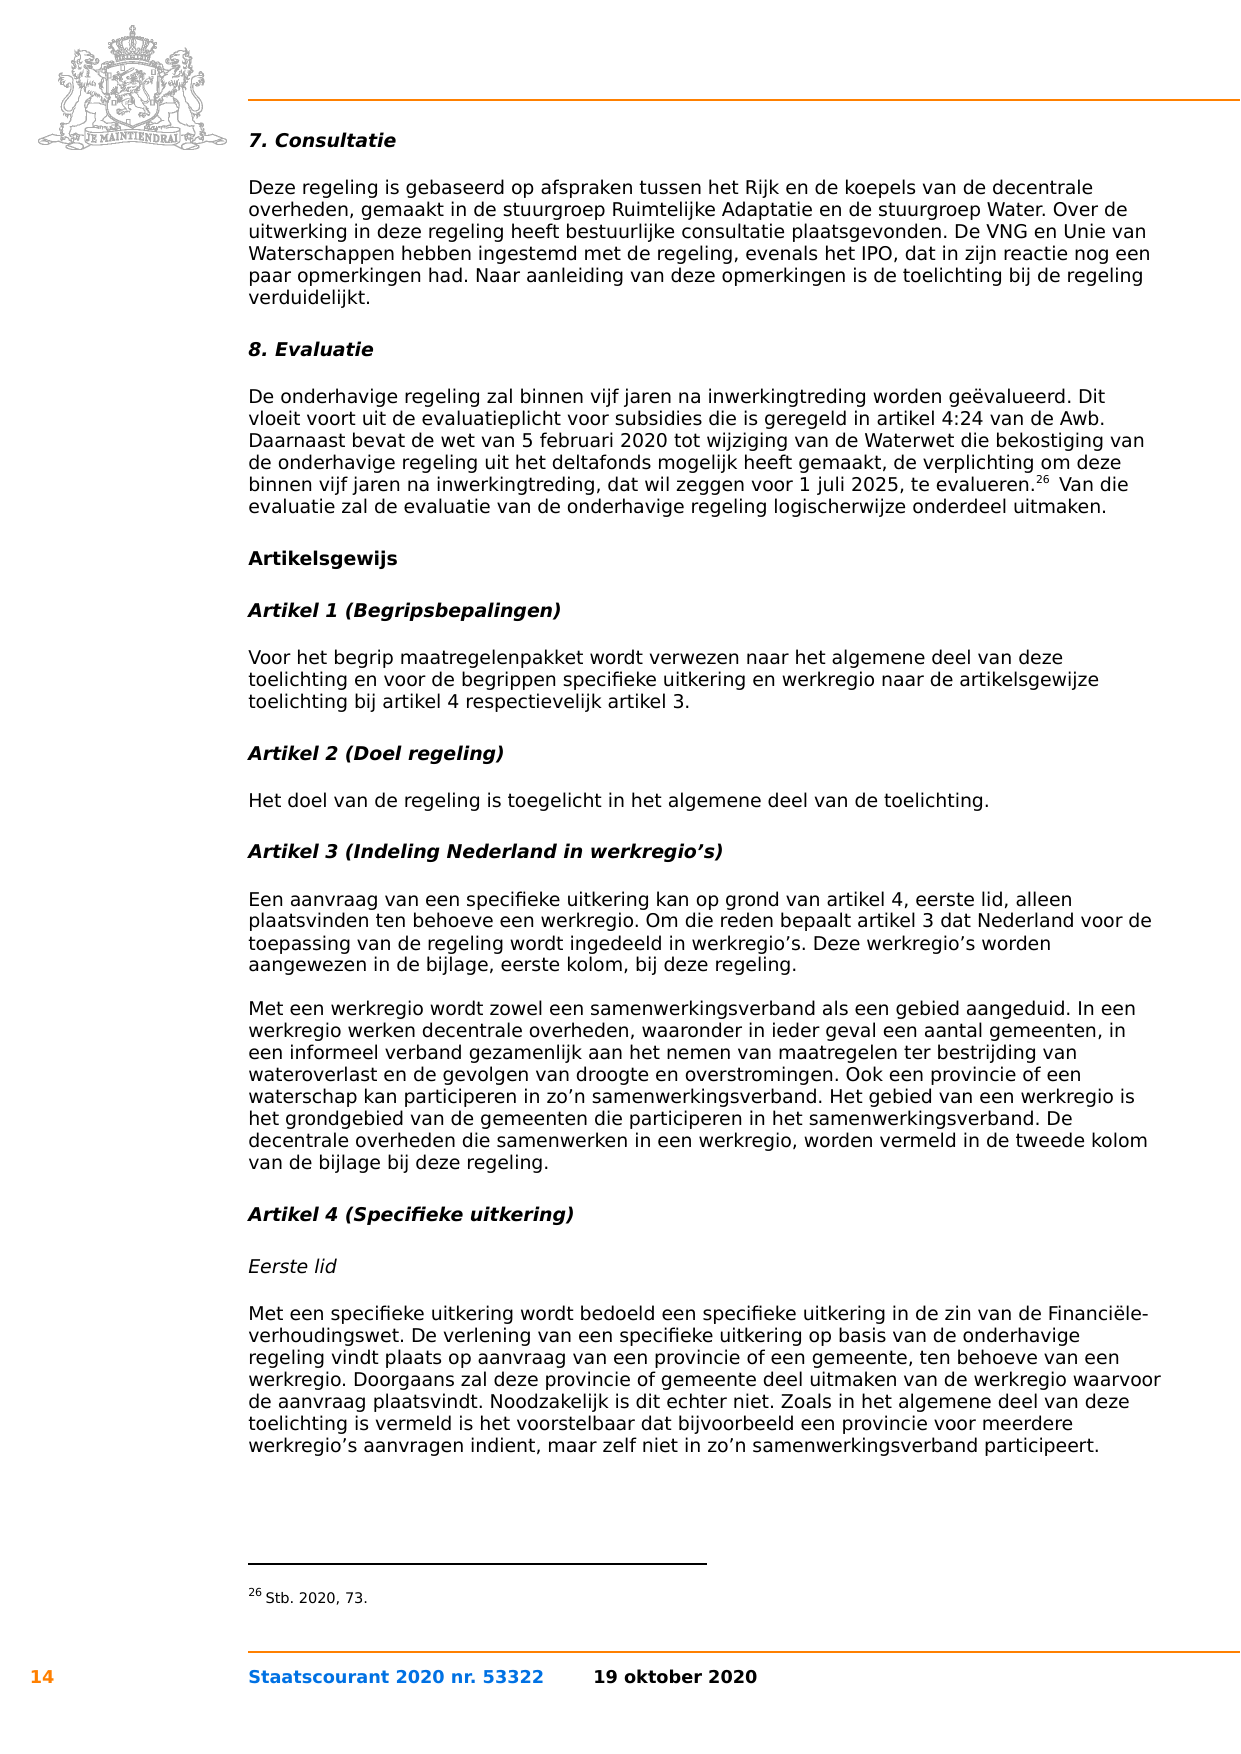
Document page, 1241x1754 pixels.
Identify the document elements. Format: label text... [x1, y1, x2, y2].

text Een aanvraag van een specifieke uitkering kan op grond van artikel 4, eerste lid, alleen plaatsvinden ten behoeve een werkregio. Om die reden bepaalt artikel 3 dat Nederland voor de toepassing van de regeling wordt ingedeeld in werkregio’s. Deze werkregio’s worden aangewezen in de bijlage, eerste kolom, bij deze regeling. [248, 888, 1163, 976]
picture [38, 25, 227, 150]
text Voor het begrip maatregelenpakket wordt verwezen naar het algemene deel van deze toelichting en voor de begrippen specifieke uitkering en werkregio naar de artikelsgewijze toelichting bij artikel 4 respectievelijk artikel 3. [248, 647, 1163, 712]
subtitle 7. Consultatie [248, 130, 1163, 152]
text De onderhavige regeling zal binnen vijf jaren na inwerkingtreding worden geëvalueerd. Dit vloeit voort uit de evaluatieplicht voor subsidies die is geregeld in artikel 4:24 van de Awb. Daarnaast bevat de wet van 5 februari 2020 tot wijziging van de Waterwet die bekostiging van de onderhavige regeling uit het deltafonds mogelijk heeft gemaakt, de verplichting om deze binnen vijf jaren na inwerkingtreding, dat wil zeggen voor 1 juli 2025, te evalueren. Van die evaluatie zal de evaluatie van de onderhavige regeling logischerwijze onderdeel uitmaken. [248, 386, 1163, 518]
text Het doel van de regeling is toegelicht in het algemene deel van de toelichting. [248, 789, 1163, 811]
subtitle Eerste lid [248, 1256, 1163, 1278]
subtitle Artikel 4 (Specifieke uitkering) [248, 1204, 1163, 1226]
subtitle Artikel 2 (Doel regeling) [248, 742, 1163, 764]
text Deze regeling is gebaseerd op afspraken tussen het Rijk en de koepels van de decentrale overheden, gemaakt in de stuurgroep Ruimtelijke Adaptatie en de stuurgroep Water. Over de uitwerking in deze regeling heeft bestuurlijke consultatie plaatsgevonden. De VNG en Unie van Waterschappen hebben ingestemd met de regeling, evenals het IPO, dat in zijn reactie nog een paar opmerkingen had. Naar aanleiding van deze opmerkingen is de toelichting bij de regeling verduidelijkt. [248, 177, 1163, 309]
text Stb. 2020, 73. [248, 1586, 1163, 1608]
subtitle Artikel 1 (Begripsbepalingen) [248, 599, 1163, 622]
text Met een werkregio wordt zowel een samenwerkingsverband als een gebied aangeduid. In een werkregio werken decentrale overheden, waaronder in ieder geval een aantal gemeenten, in een informeel verband gezamenlijk aan het nemen van maatregelen ter bestrijding van wateroverlast en de gevolgen van droogte en overstromingen. Ook een provincie of een waterschap kan participeren in zo’n samenwerkingsverband. Het gebied van een werkregio is het grondgebied van de gemeenten die participeren in het samenwerkingsverband. De decentrale overheden die samenwerken in een werkregio, worden vermeld in de tweede kolom van de bijlage bij deze regeling. [248, 998, 1163, 1174]
subtitle Artikelsgewijs [248, 548, 1163, 569]
text Met een specifieke uitkering wordt bedoeld een specifieke uitkering in de zin van de Financiële-verhoudingswet. De verlening van een specifieke uitkering op basis van de onderhavige regeling vindt plaats op aanvraag van een provincie of een gemeente, ten behoeve van een werkregio. Doorgaans zal deze provincie of gemeente deel uitmaken van de werkregio waarvoor de aanvraag plaatsvindt. Noodzakelijk is dit echter niet. Zoals in het algemene deel van deze toelichting is vermeld is het voorstelbaar dat bijvoorbeeld een provincie voor meerdere werkregio’s aanvragen indient, maar zelf niet in zo’n samenwerkingsverband participeert. [248, 1303, 1163, 1457]
subtitle 8. Evaluatie [248, 339, 1163, 361]
subtitle Artikel 3 (Indeling Nederland in werkregio’s) [248, 841, 1163, 863]
